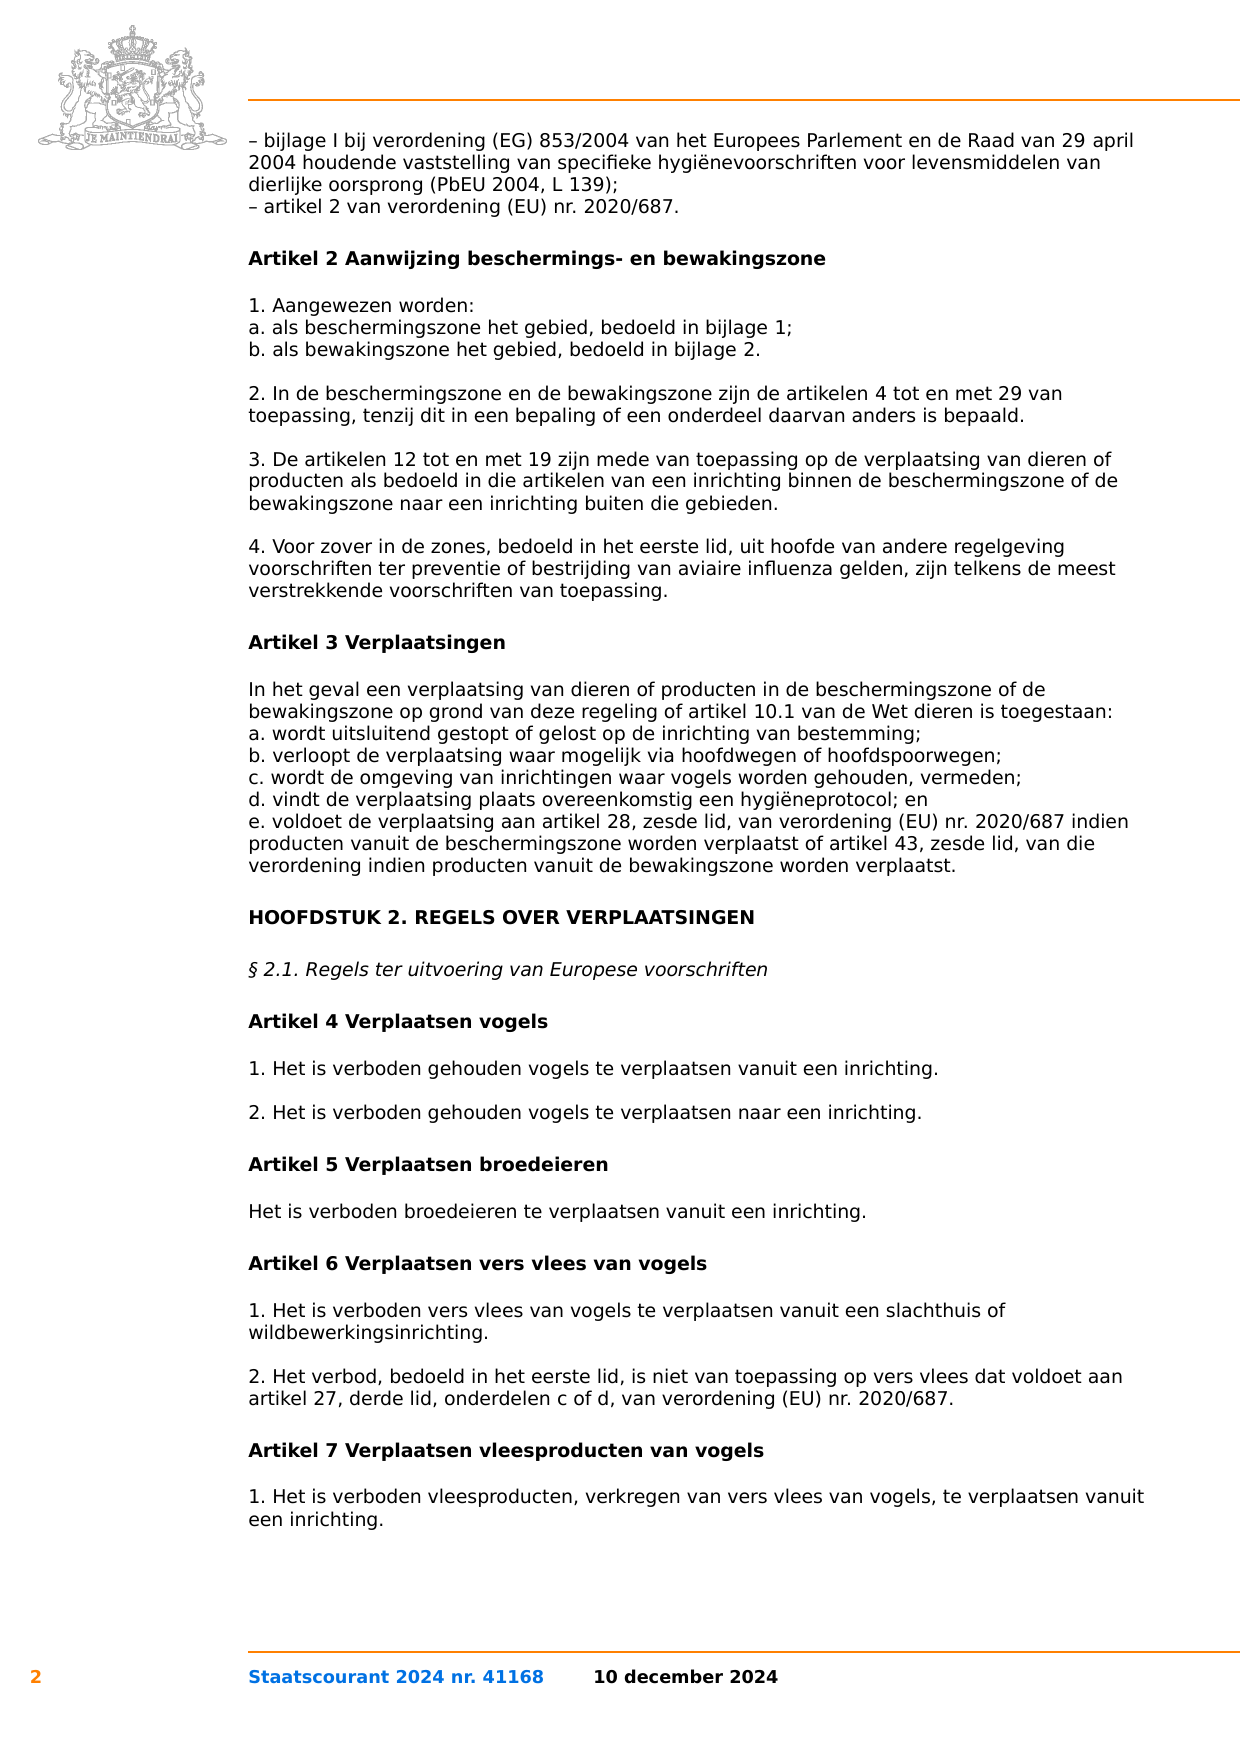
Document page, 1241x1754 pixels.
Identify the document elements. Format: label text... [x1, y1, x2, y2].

subtitle Artikel 2 Aanwijzing beschermings- en bewakingszone [248, 248, 1163, 270]
text 1. Het is verboden vleesproducten, verkregen van vers vlees van vogels, te verplaatsen vanuit een inrichting. [248, 1486, 1163, 1530]
text Het is verboden broedeieren te verplaatsen vanuit een inrichting. [248, 1201, 1163, 1223]
subtitle HOOFDSTUK 2. REGELS OVER VERPLAATSINGEN [248, 907, 1163, 929]
subtitle Artikel 5 Verplaatsen broedeieren [248, 1154, 1163, 1176]
text – artikel 2 van verordening (EU) nr. 2020/687. [248, 196, 1163, 218]
text 4. Voor zover in de zones, bedoeld in het eerste lid, uit hoofde van andere regelgeving voorschriften ter preventie of bestrijding van aviaire influenza gelden, zijn telkens de meest verstrekkende voorschriften van toepassing. [248, 536, 1163, 602]
text e. voldoet de verplaatsing aan artikel 28, zesde lid, van verordening (EU) nr. 2020/687 indien producten vanuit de beschermingszone worden verplaatst of artikel 43, zesde lid, van die verordening indien producten vanuit de bewakingszone worden verplaatst. [248, 811, 1163, 877]
text a. als beschermingszone het gebied, bedoeld in bijlage 1; [248, 317, 1163, 339]
subtitle Artikel 7 Verplaatsen vleesproducten van vogels [248, 1439, 1163, 1461]
text 2. Het verbod, bedoeld in het eerste lid, is niet van toepassing op vers vlees dat voldoet aan artikel 27, derde lid, onderdelen c of d, van verordening (EU) nr. 2020/687. [248, 1366, 1163, 1409]
text 3. De artikelen 12 tot en met 19 zijn mede van toepassing op de verplaatsing van dieren of producten als bedoeld in die artikelen van een inrichting binnen de beschermingszone of de bewakingszone naar een inrichting buiten die gebieden. [248, 448, 1163, 514]
text In het geval een verplaatsing van dieren of producten in de beschermingszone of de bewakingszone op grond van deze regeling of artikel 10.1 van de Wet dieren is toegestaan: [248, 679, 1163, 723]
text a. wordt uitsluitend gestopt of gelost op de inrichting van bestemming; [248, 723, 1163, 745]
text b. verloopt de verplaatsing waar mogelijk via hoofdwegen of hoofdspoorwegen; [248, 745, 1163, 767]
text b. als bewakingszone het gebied, bedoeld in bijlage 2. [248, 339, 1163, 361]
text 2. Het is verboden gehouden vogels te verplaatsen naar een inrichting. [248, 1102, 1163, 1124]
subtitle § 2.1. Regels ter uitvoering van Europese voorschriften [248, 959, 1163, 981]
text 1. Aangewezen worden: [248, 295, 1163, 317]
text 2. In de beschermingszone en de bewakingszone zijn de artikelen 4 tot en met 29 van toepassing, tenzij dit in een bepaling of een onderdeel daarvan anders is bepaald. [248, 383, 1163, 427]
text 1. Het is verboden gehouden vogels te verplaatsen vanuit een inrichting. [248, 1058, 1163, 1080]
text – bijlage I bij verordening (EG) 853/2004 van het Europees Parlement en de Raad van 29 april 2004 houdende vaststelling van specifieke hygiënevoorschriften voor levensmiddelen van dierlijke oorsprong (PbEU 2004, L 139); [248, 130, 1163, 196]
subtitle Artikel 3 Verplaatsingen [248, 632, 1163, 654]
text 1. Het is verboden vers vlees van vogels te verplaatsen vanuit een slachthuis of wildbewerkingsinrichting. [248, 1300, 1163, 1344]
subtitle Artikel 4 Verplaatsen vogels [248, 1011, 1163, 1033]
subtitle Artikel 6 Verplaatsen vers vlees van vogels [248, 1253, 1163, 1275]
picture [38, 25, 227, 150]
text c. wordt de omgeving van inrichtingen waar vogels worden gehouden, vermeden; [248, 767, 1163, 789]
text d. vindt de verplaatsing plaats overeenkomstig een hygiëneprotocol; en [248, 789, 1163, 811]
